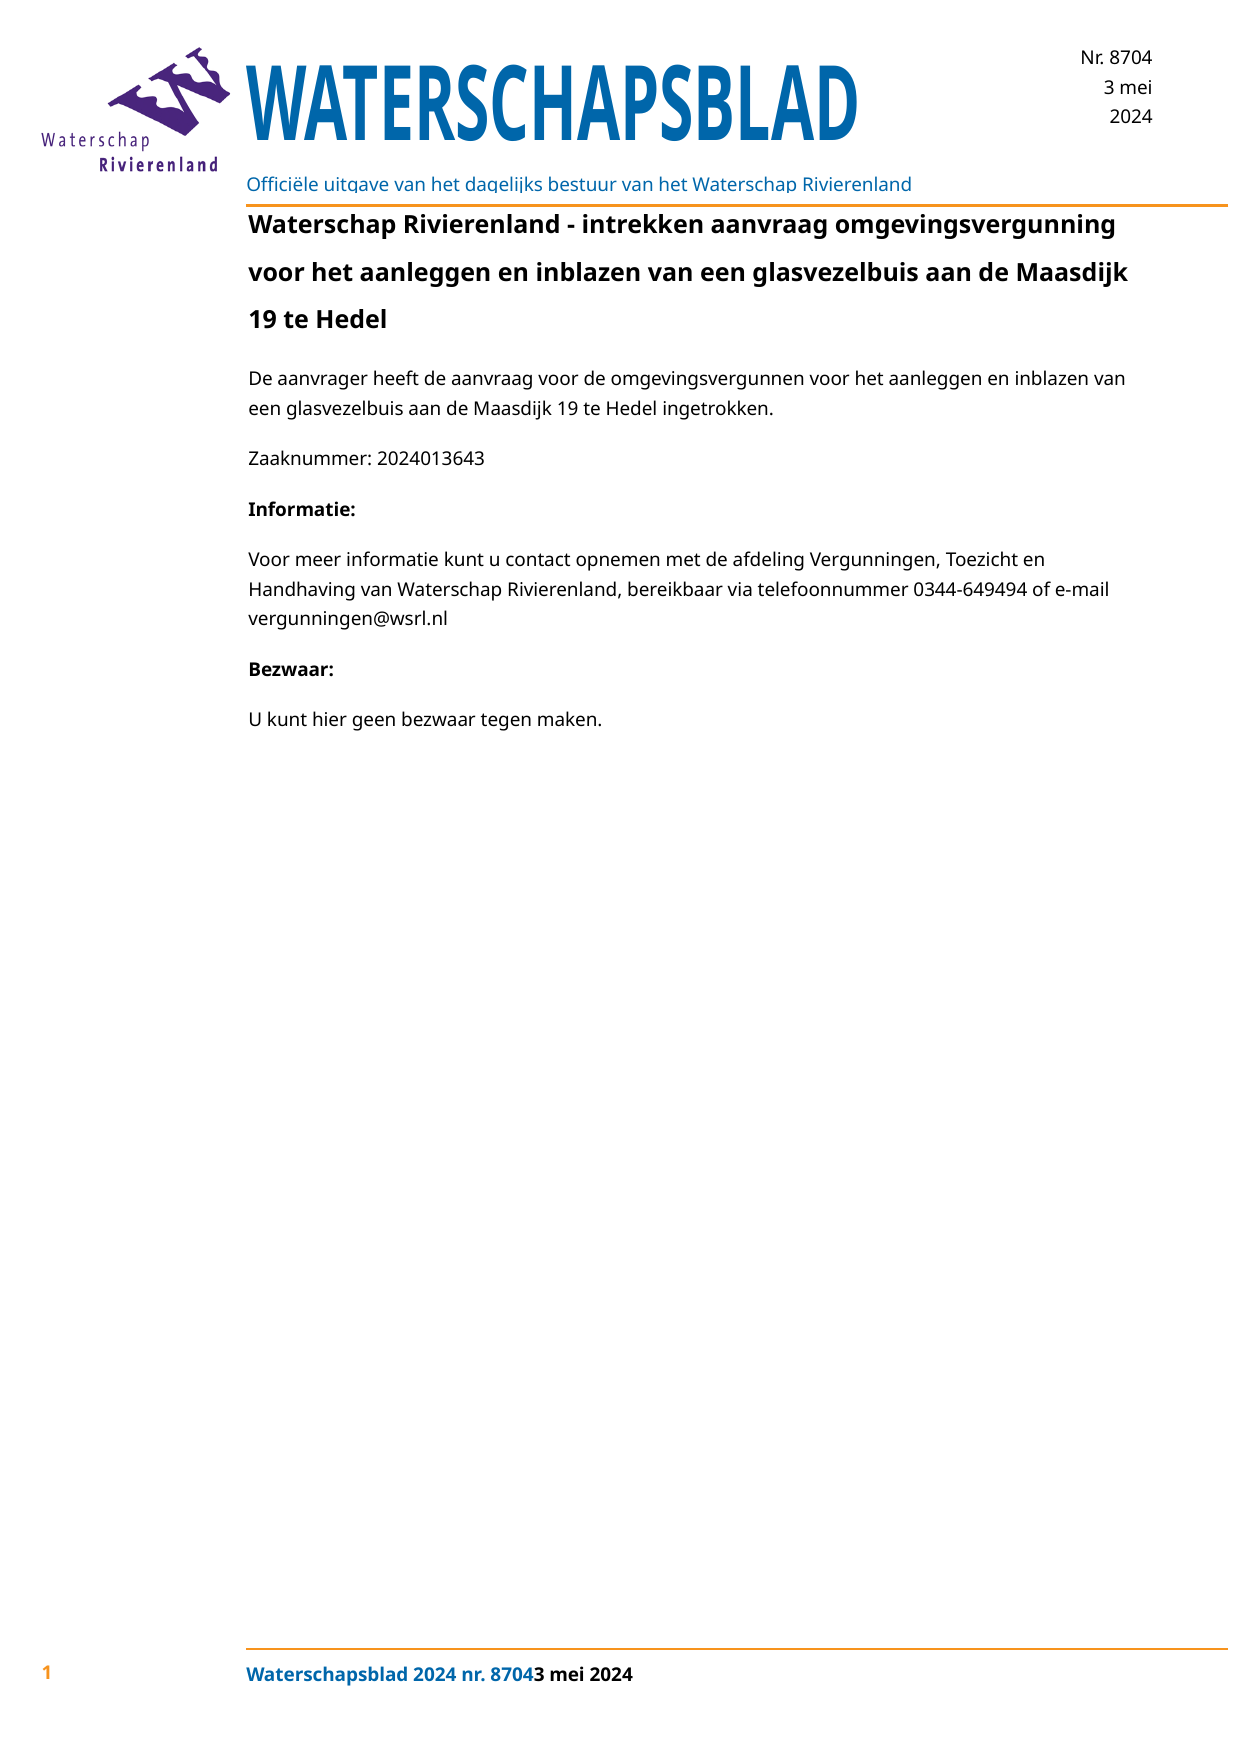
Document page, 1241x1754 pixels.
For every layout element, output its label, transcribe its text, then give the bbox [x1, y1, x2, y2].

text Voor meer informatie kunt u contact opnemen met de afdeling Vergunningen, Toezicht en Handhaving van Waterschap Rivierenland, bereikbaar via telefoonnummer 0344-649494 of e-mail vergunningen@wsrl.nl [248, 546, 1152, 631]
text Bezwaar: [248, 656, 1152, 682]
text De aanvrager heeft de aanvraag voor de omgevingsvergunnen voor het aanleggen en inblazen van een glasvezelbuis aan de Maasdijk 19 te Hedel ingetrokken. [248, 366, 1152, 421]
text U kunt hier geen bezwaar tegen maken. [248, 706, 1152, 732]
text Informatie: [248, 496, 1152, 522]
text Zaaknummer: 2024013643 [248, 446, 1152, 471]
picture [41, 47, 231, 172]
text Waterschap Rivierenland - intrekken aanvraag omgevingsvergunning voor het aanleggen en inblazen van een glasvezelbuis aan de Maasdijk 19 te Hedel [248, 207, 1152, 336]
